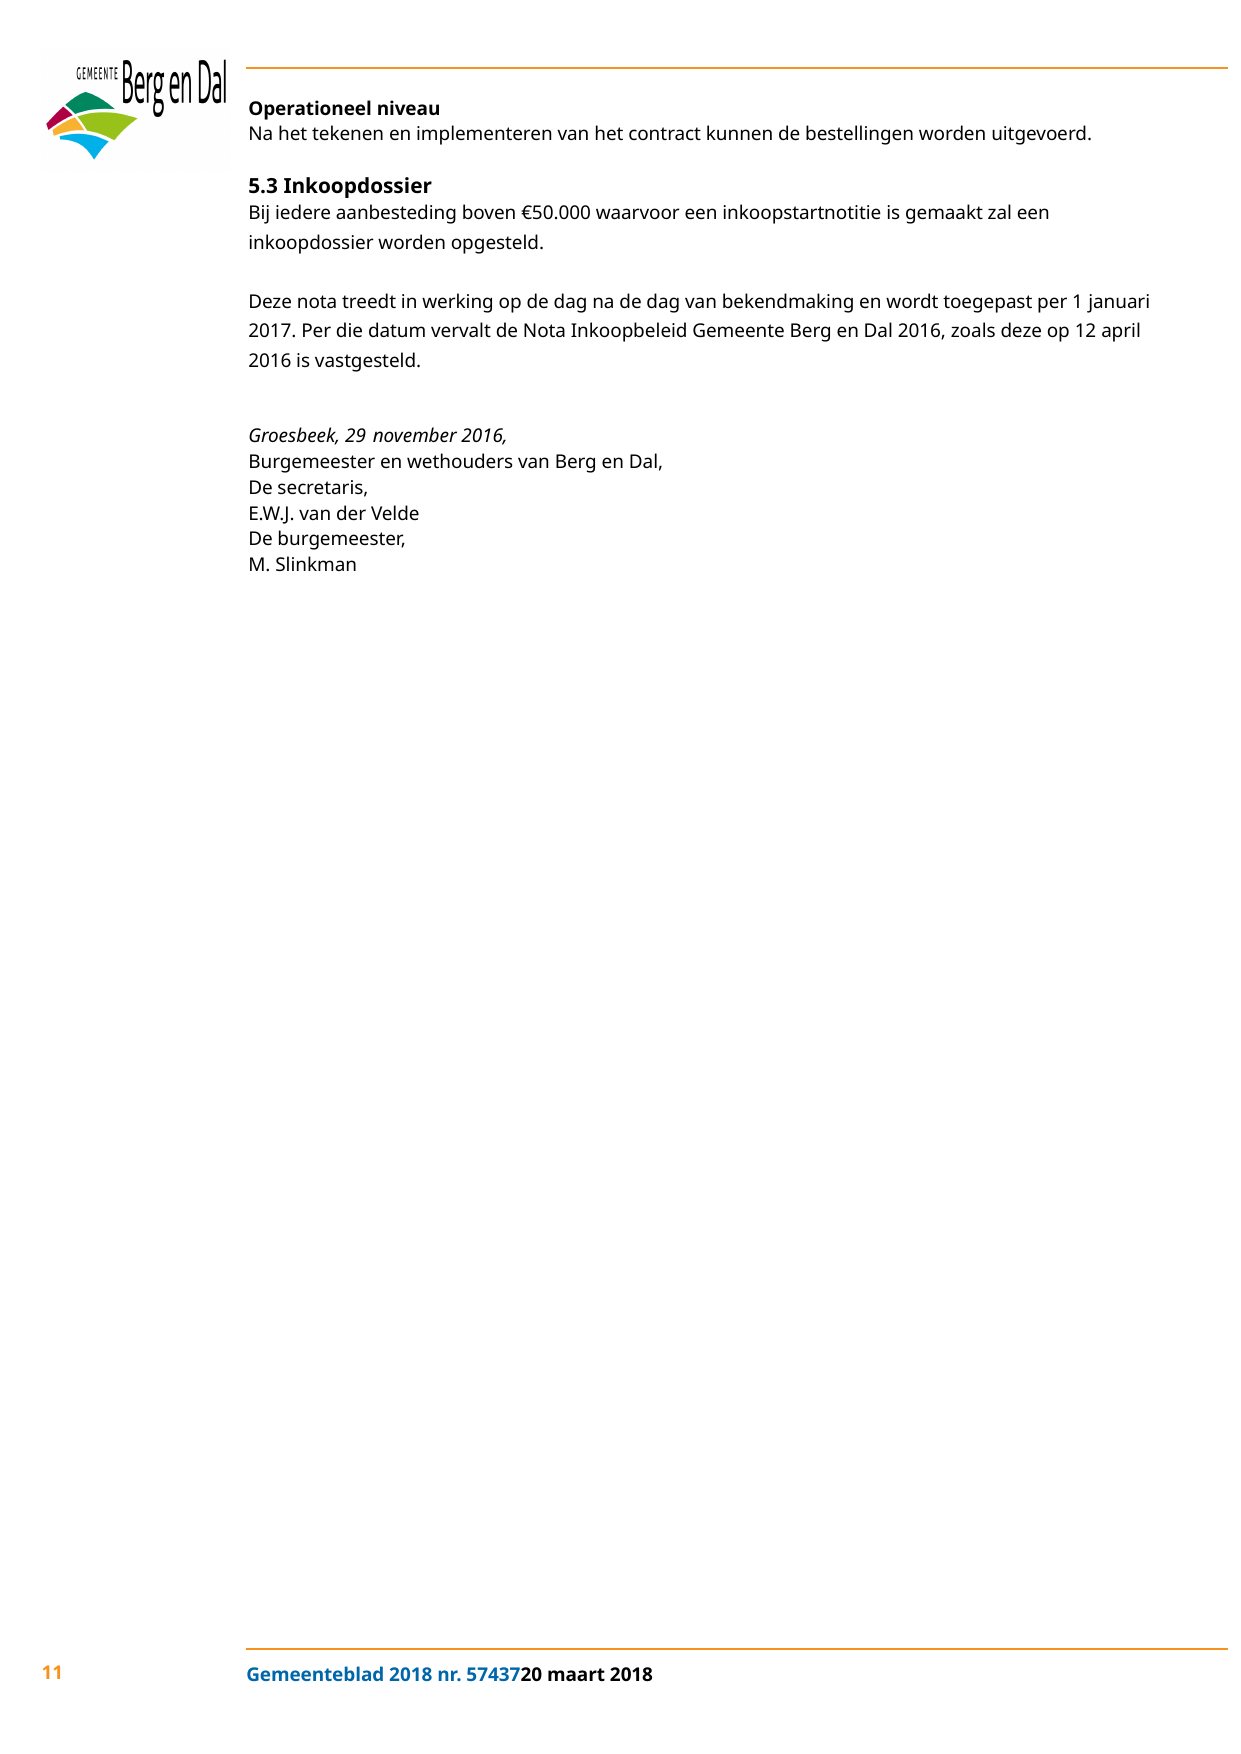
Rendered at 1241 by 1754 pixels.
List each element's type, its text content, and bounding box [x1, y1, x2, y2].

text Groesbeek, 29 november 2016, [248, 422, 1152, 448]
text Burgemeester en wethouders van Berg en Dal, [248, 448, 1152, 474]
text De burgemeester, [248, 525, 1152, 551]
text De secretaris, [248, 474, 1152, 500]
picture [41, 47, 231, 172]
text Deze nota treedt in werking op de dag na de dag van bekendmaking en wordt toegepast per 1 januari 2017. Per die datum vervalt de Nota Inkoopbeleid Gemeente Berg en Dal 2016, zoals deze op 12 april 2016 is vastgesteld. [248, 288, 1152, 373]
text Bij iedere aanbesteding boven €50.000 waarvoor een inkoopstartnotitie is gemaakt zal een inkoopdossier worden opgesteld. [248, 199, 1152, 255]
text 5.3 Inkoopdossier [248, 171, 1152, 199]
text Operationeel niveau [248, 95, 1152, 121]
text E.W.J. van der Velde [248, 500, 1152, 525]
text M. Slinkman [248, 551, 1152, 577]
text Na het tekenen en implementeren van het contract kunnen de bestellingen worden uitgevoerd. [248, 121, 1152, 146]
